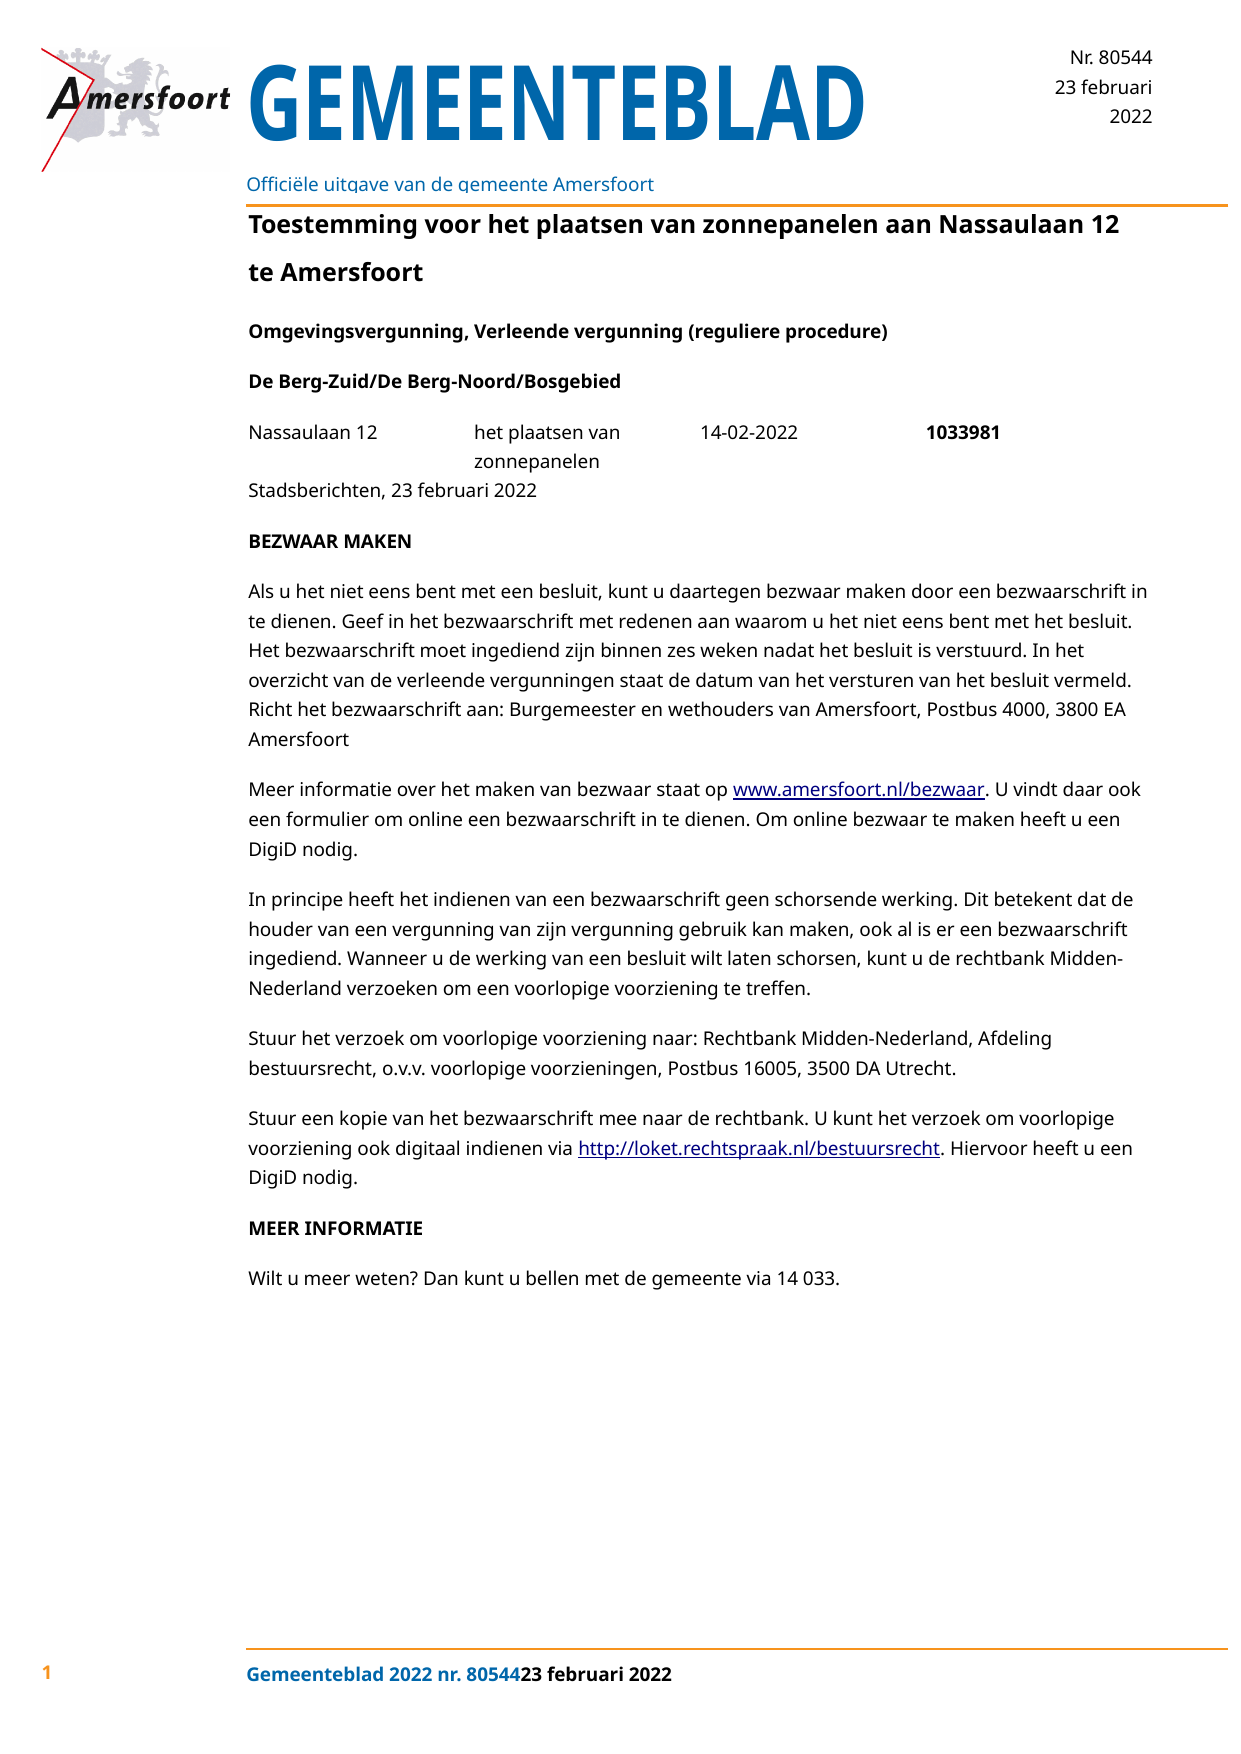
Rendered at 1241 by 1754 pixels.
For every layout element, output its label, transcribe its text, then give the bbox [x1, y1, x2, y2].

picture [41, 47, 231, 172]
text De Berg-Zuid/De Berg-Noord/Bosgebied [248, 368, 1152, 394]
table_header 1033981 [926, 419, 1152, 474]
table_header Nassaulaan 12 [248, 419, 474, 474]
text Wilt u meer weten? Dan kunt u bellen met de gemeente via 14 033. [248, 1265, 1152, 1291]
text Stuur een kopie van het bezwaarschrift mee naar de rechtbank. U kunt het verzoek om voorlopige voorziening ook digitaal indienen via http://loket.rechtspraak.nl/bestuursrecht. Hiervoor heeft u een DigiD nodig. [248, 1105, 1152, 1190]
text Stuur het verzoek om voorlopige voorziening naar: Rechtbank Midden-Nederland, Afdeling bestuursrecht, o.v.v. voorlopige voorzieningen, Postbus 16005, 3500 DA Utrecht. [248, 1025, 1152, 1081]
table_header 14-02-2022 [700, 419, 926, 474]
text Meer informatie over het maken van bezwaar staat op www.amersfoort.nl/bezwaar. U vindt daar ook een formulier om online een bezwaarschrift in te dienen. Om online bezwaar te maken heeft u een DigiD nodig. [248, 777, 1152, 861]
text In principe heeft het indienen van een bezwaarschrift geen schorsende werking. Dit betekent dat de houder van een vergunning van zijn vergunning gebruik kan maken, ook al is er een bezwaarschrift ingediend. Wanneer u de werking van een besluit wilt laten schorsen, kunt u de rechtbank Midden-Nederland verzoeken om een voorlopige voorziening te treffen. [248, 886, 1152, 1001]
text Als u het niet eens bent met een besluit, kunt u daartegen bezwaar maken door een bezwaarschrift in te dienen. Geef in het bezwaarschrift met redenen aan waarom u het niet eens bent met het besluit. Het bezwaarschrift moet ingediend zijn binnen zes weken nadat het besluit is verstuurd. In het overzicht van de verleende vergunningen staat de datum van het versturen van het besluit vermeld. Richt het bezwaarschrift aan: Burgemeester en wethouders van Amersfoort, Postbus 4000, 3800 EA Amersfoort [248, 578, 1152, 752]
text Stadsberichten, 23 februari 2022 [248, 477, 1152, 503]
text Toestemming voor het plaatsen van zonnepanelen aan Nassaulaan 12 te Amersfoort [248, 207, 1152, 288]
text BEZWAAR MAKEN [248, 528, 1152, 553]
text Omgevingsvergunning, Verleende vergunning (reguliere procedure) [248, 318, 1152, 344]
table_header het plaatsen van zonnepanelen [474, 419, 700, 474]
text MEER INFORMATIE [248, 1215, 1152, 1241]
